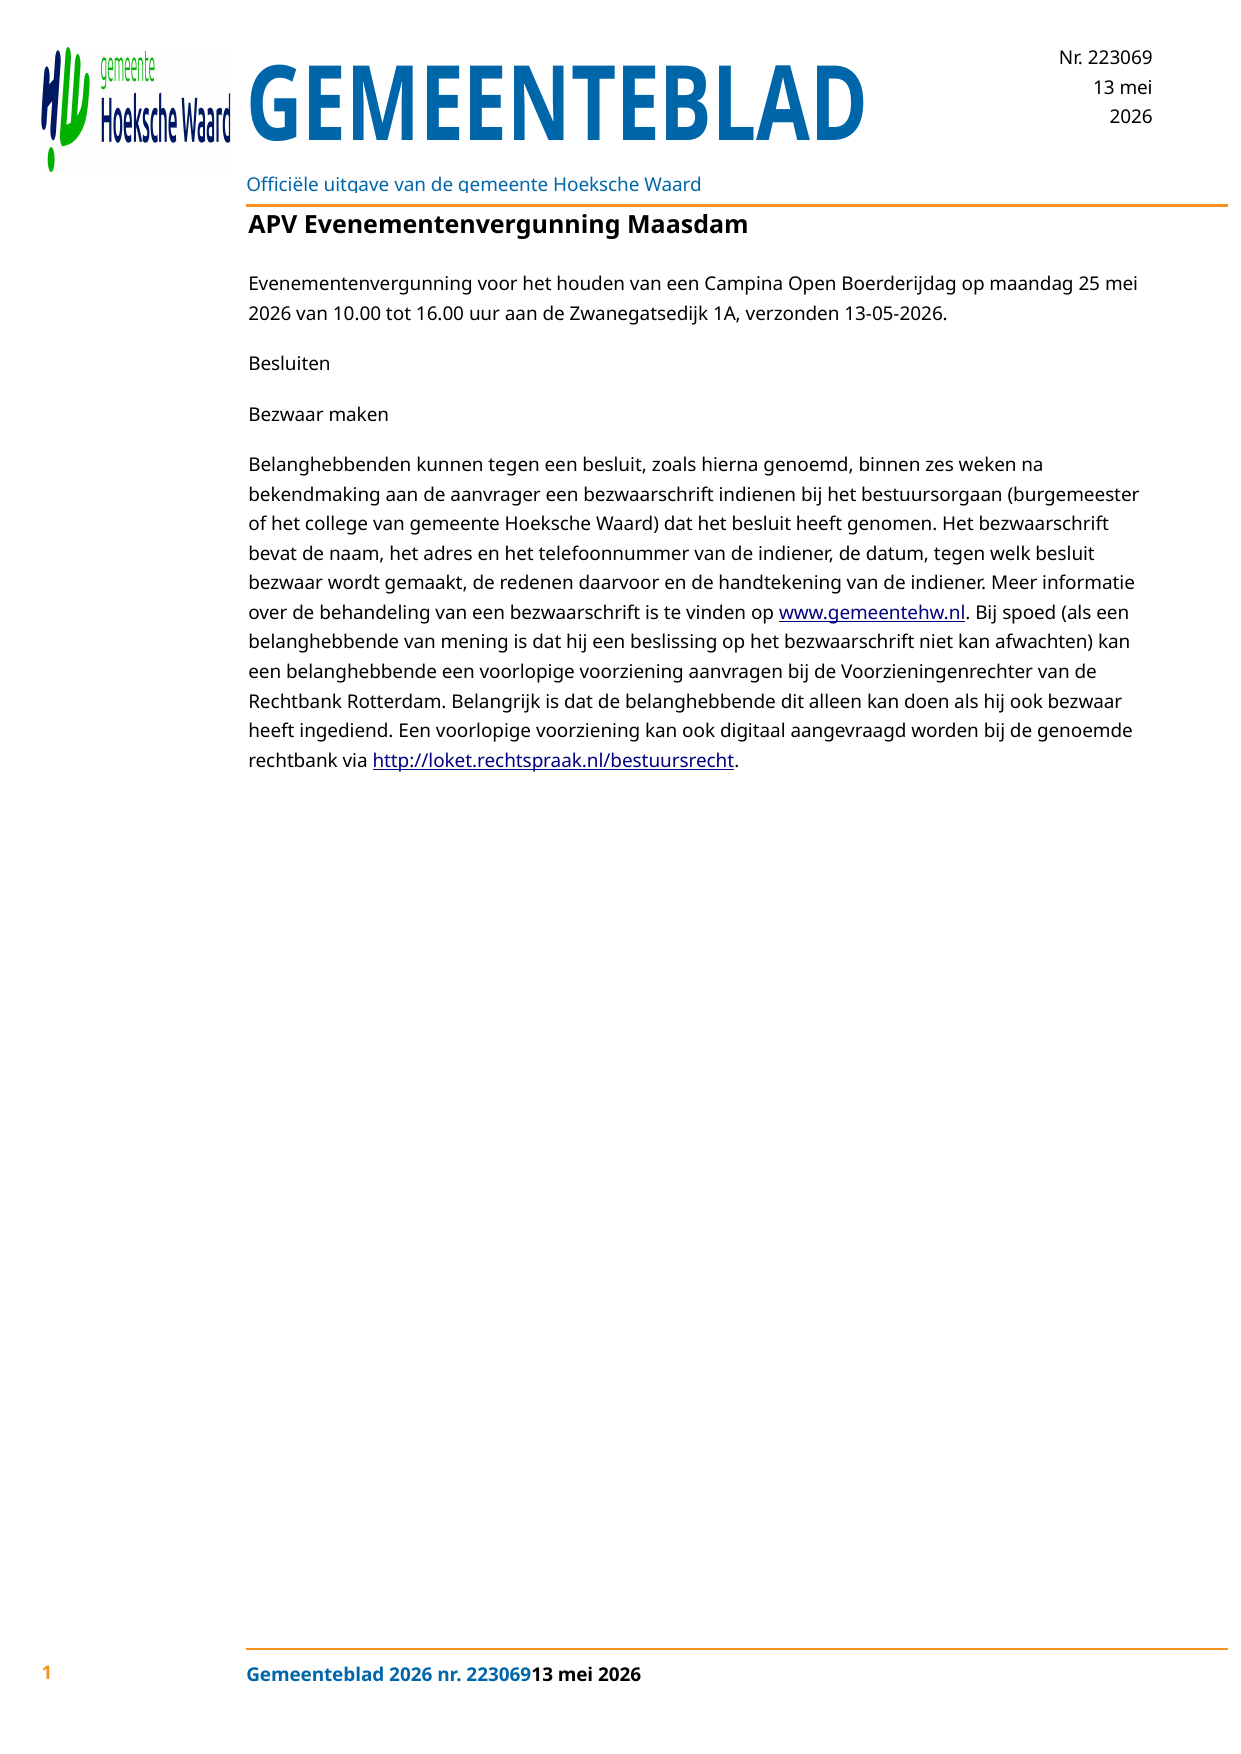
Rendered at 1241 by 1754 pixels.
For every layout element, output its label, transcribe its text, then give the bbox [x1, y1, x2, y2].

picture [41, 47, 231, 172]
text Bezwaar maken [248, 401, 1152, 426]
text Belanghebbenden kunnen tegen een besluit, zoals hierna genoemd, binnen zes weken na bekendmaking aan de aanvrager een bezwaarschrift indienen bij het bestuursorgaan (burgemeester of het college van gemeente Hoeksche Waard) dat het besluit heeft genomen. Het bezwaarschrift bevat de naam, het adres en het telefoonnummer van de indiener, de datum, tegen welk besluit bezwaar wordt gemaakt, de redenen daarvoor en de handtekening van de indiener. Meer informatie over de behandeling van een bezwaarschrift is te vinden op www.gemeentehw.nl. Bij spoed (als een belanghebbende van mening is dat hij een beslissing op het bezwaarschrift niet kan afwachten) kan een belanghebbende een voorlopige voorziening aanvragen bij de Voorzieningenrechter van de Rechtbank Rotterdam. Belangrijk is dat de belanghebbende dit alleen kan doen als hij ook bezwaar heeft ingediend. Een voorlopige voorziening kan ook digitaal aangevraagd worden bij de genoemde rechtbank via http://loket.rechtspraak.nl/bestuursrecht. [248, 451, 1152, 773]
text Evenementenvergunning voor het houden van een Campina Open Boerderijdag op maandag 25 mei 2026 van 10.00 tot 16.00 uur aan de Zwanegatsedijk 1A, verzonden 13-05-2026. [248, 270, 1152, 326]
text Besluiten [248, 350, 1152, 376]
text APV Evenementenvergunning Maasdam [248, 207, 1152, 241]
